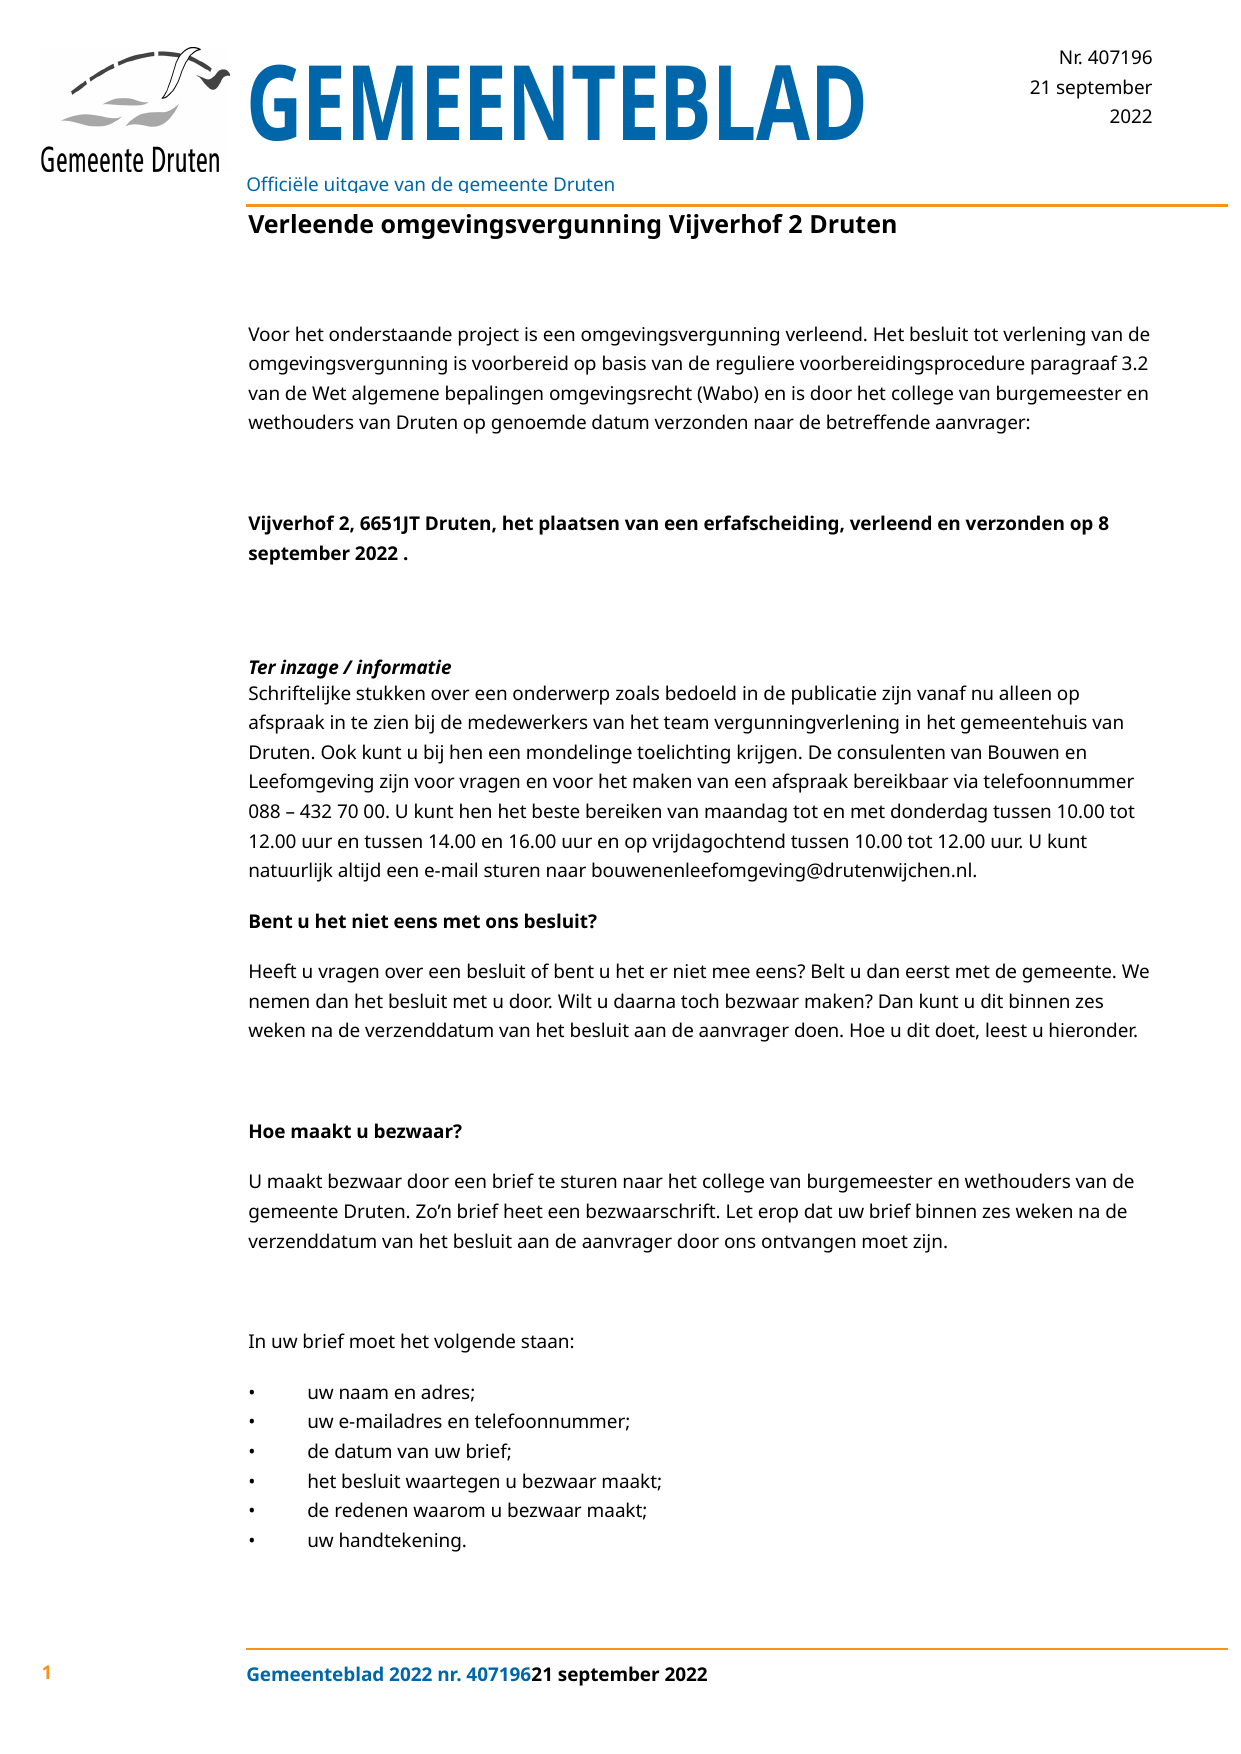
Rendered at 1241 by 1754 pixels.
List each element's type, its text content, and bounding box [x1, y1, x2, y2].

text Heeft u vragen over een besluit of bent u het er niet mee eens? Belt u dan eerst met de gemeente. We nemen dan het besluit met u door. Wilt u daarna toch bezwaar maken? Dan kunt u dit binnen zes weken na de verzenddatum van het besluit aan de aanvrager doen. Hoe u dit doet, leest u hieronder. [248, 958, 1152, 1043]
text Ter inzage / informatie [248, 654, 1152, 680]
picture [41, 47, 231, 172]
text U maakt bezwaar door een brief te sturen naar het college van burgemeester en wethouders van de gemeente Druten. Zo’n brief heet een bezwaarschrift. Let erop dat uw brief binnen zes weken na de verzenddatum van het besluit aan de aanvrager door ons ontvangen moet zijn. [248, 1169, 1152, 1254]
list de datum van uw brief; [248, 1438, 1152, 1464]
list de redenen waarom u bezwaar maakt; [248, 1497, 1152, 1523]
list het besluit waartegen u bezwaar maakt; [248, 1468, 1152, 1494]
text Verleende omgevingsvergunning Vijverhof 2 Druten [248, 207, 1152, 241]
text Voor het onderstaande project is een omgevingsvergunning verleend. Het besluit tot verlening van de omgevingsvergunning is voorbereid op basis van de reguliere voorbereidingsprocedure paragraaf 3.2 van de Wet algemene bepalingen omgevingsrecht (Wabo) en is door het college van burgemeester en wethouders van Druten op genoemde datum verzonden naar de betreffende aanvrager: [248, 321, 1152, 435]
text Hoe maakt u bezwaar? [248, 1118, 1152, 1144]
list uw e-mailadres en telefoonnummer; [248, 1409, 1152, 1434]
text In uw brief moet het volgende staan: [248, 1329, 1152, 1354]
text Schriftelijke stukken over een onderwerp zoals bedoeld in de publicatie zijn vanaf nu alleen op afspraak in te zien bij de medewerkers van het team vergunningverlening in het gemeentehuis van Druten. Ook kunt u bij hen een mondelinge toelichting krijgen. De consulenten van Bouwen en Leefomgeving zijn voor vragen en voor het maken van een afspraak bereikbaar via telefoonnummer 088 – 432 70 00. U kunt hen het beste bereiken van maandag tot en met donderdag tussen 10.00 tot 12.00 uur en tussen 14.00 en 16.00 uur en op vrijdagochtend tussen 10.00 tot 12.00 uur. U kunt natuurlijk altijd een e-mail sturen naar bouwenenleefomgeving@drutenwijchen.nl. [248, 680, 1152, 883]
list uw naam en adres; [248, 1379, 1152, 1405]
text Vijverhof 2, 6651JT Druten, het plaatsen van een erfafscheiding, verleend en verzonden op 8 september 2022 . [248, 510, 1152, 566]
text Bent u het niet eens met ons besluit? [248, 908, 1152, 934]
list uw handtekening. [248, 1527, 1152, 1553]
